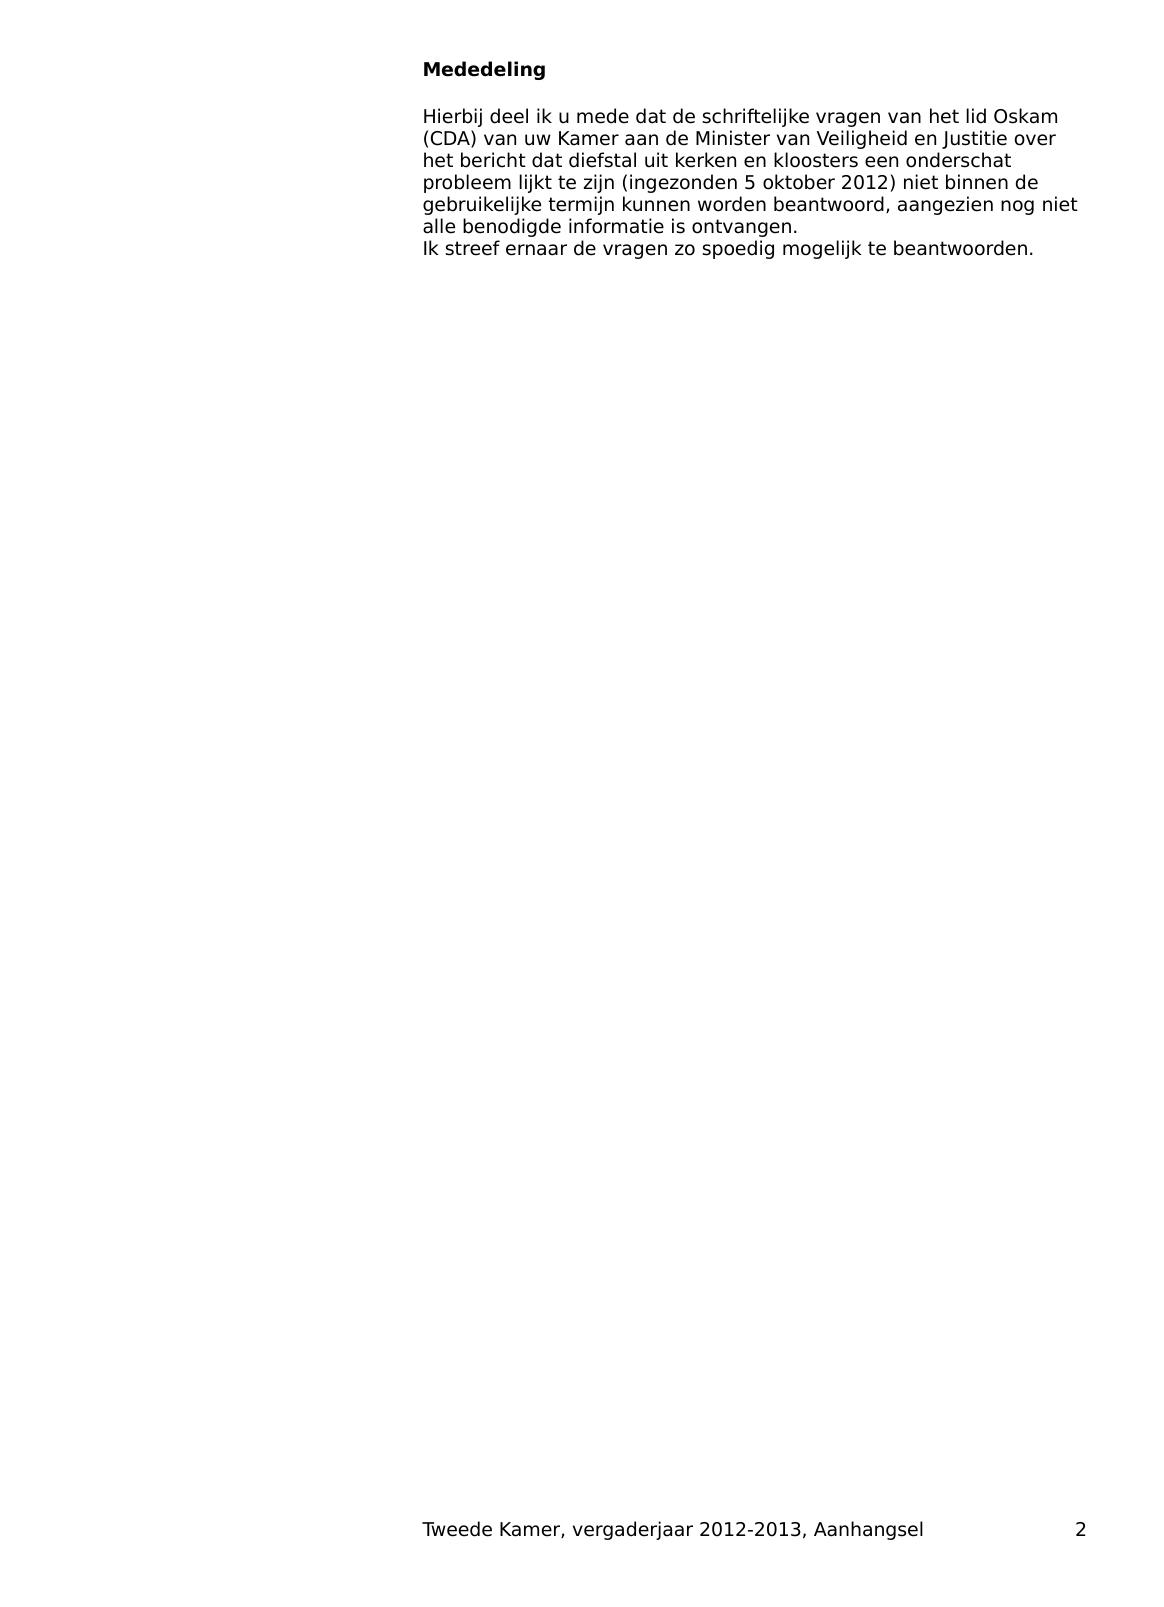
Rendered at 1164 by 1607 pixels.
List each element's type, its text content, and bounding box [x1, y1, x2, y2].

subtitle Mededeling [422, 59, 1087, 81]
text Ik streef ernaar de vragen zo spoedig mogelijk te beantwoorden. [422, 238, 1087, 260]
text Hierbij deel ik u mede dat de schriftelijke vragen van het lid Oskam (CDA) van uw Kamer aan de Minister van Veiligheid en Justitie over het bericht dat diefstal uit kerken en kloosters een onderschat probleem lijkt te zijn (ingezonden 5 oktober 2012) niet binnen de gebruikelijke termijn kunnen worden beantwoord, aangezien nog niet alle benodigde informatie is ontvangen. [422, 106, 1087, 238]
